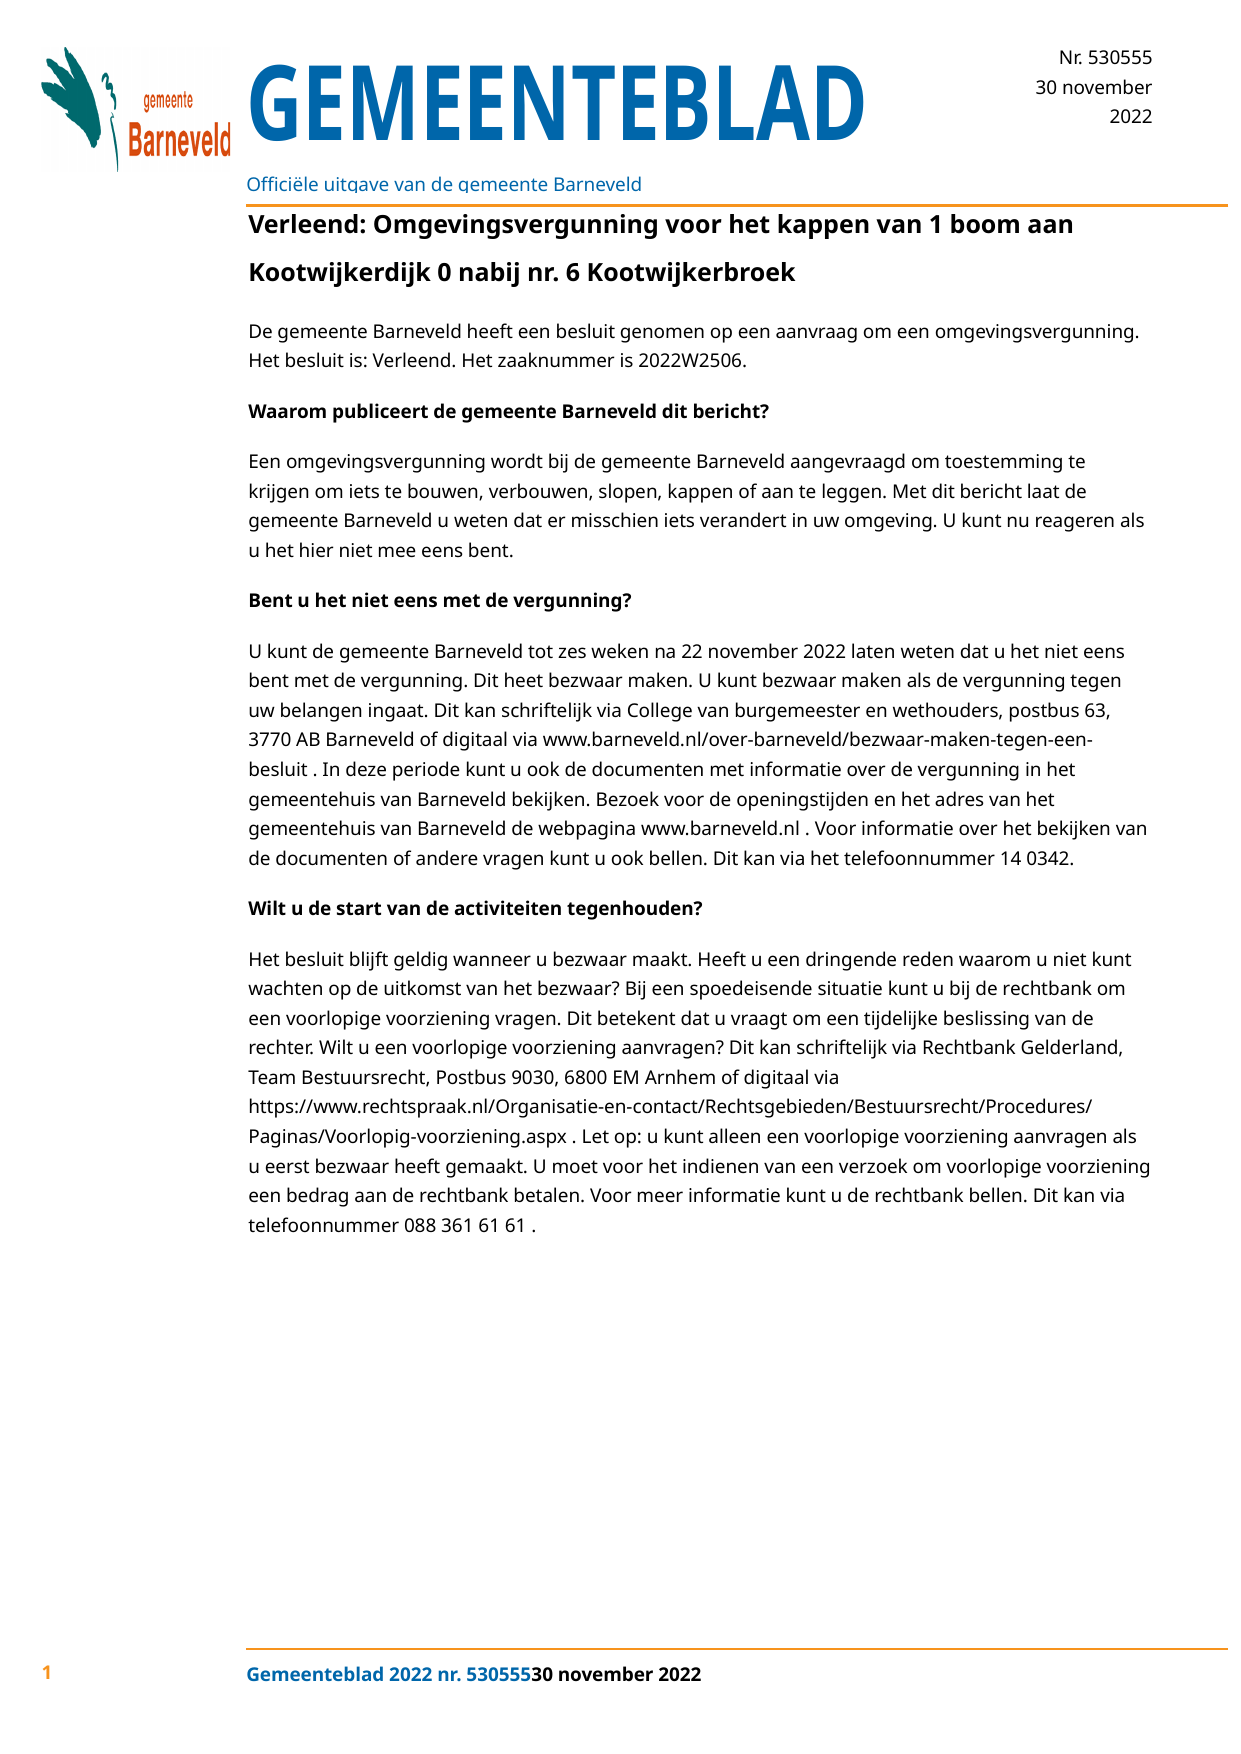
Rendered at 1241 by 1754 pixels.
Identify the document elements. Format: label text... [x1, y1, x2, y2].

text De gemeente Barneveld heeft een besluit genomen op een aanvraag om een omgevingsvergunning. Het besluit is: Verleend. Het zaaknummer is 2022W2506. [248, 318, 1152, 373]
text Bent u het niet eens met de vergunning? [248, 587, 1152, 613]
text Waarom publiceert de gemeente Barneveld dit bericht? [248, 398, 1152, 424]
text Verleend: Omgevingsvergunning voor het kappen van 1 boom aan Kootwijkerdijk 0 nabij nr. 6 Kootwijkerbroek [248, 207, 1152, 288]
text U kunt de gemeente Barneveld tot zes weken na 22 november 2022 laten weten dat u het niet eens bent met de vergunning. Dit heet bezwaar maken. U kunt bezwaar maken als de vergunning tegen uw belangen ingaat. Dit kan schriftelijk via College van burgemeester en wethouders, postbus 63, 3770 AB Barneveld of digitaal via www.barneveld.nl/over-barneveld/bezwaar-maken-tegen-een-besluit . In deze periode kunt u ook de documenten met informatie over de vergunning in het gemeentehuis van Barneveld bekijken. Bezoek voor de openingstijden en het adres van het gemeentehuis van Barneveld de webpagina www.barneveld.nl . Voor informatie over het bekijken van de documenten of andere vragen kunt u ook bellen. Dit kan via het telefoonnummer 14 0342. [248, 638, 1152, 871]
text Het besluit blijft geldig wanneer u bezwaar maakt. Heeft u een dringende reden waarom u niet kunt wachten op de uitkomst van het bezwaar? Bij een spoedeisende situatie kunt u bij de rechtbank om een voorlopige voorziening vragen. Dit betekent dat u vraagt om een tijdelijke beslissing van de rechter. Wilt u een voorlopige voorziening aanvragen? Dit kan schriftelijk via Rechtbank Gelderland, Team Bestuursrecht, Postbus 9030, 6800 EM Arnhem of digitaal via https://www.rechtspraak.nl/Organisatie-en-contact/Rechtsgebieden/Bestuursrecht/Procedures/Paginas/Voorlopig-voorziening.aspx . Let op: u kunt alleen een voorlopige voorziening aanvragen als u eerst bezwaar heeft gemaakt. U moet voor het indienen van een verzoek om voorlopige voorziening een bedrag aan de rechtbank betalen. Voor meer informatie kunt u de rechtbank bellen. Dit kan via telefoonnummer 088 361 61 61 . [248, 946, 1152, 1238]
text Wilt u de start van de activiteiten tegenhouden? [248, 895, 1152, 921]
picture [41, 47, 231, 172]
text Een omgevingsvergunning wordt bij de gemeente Barneveld aangevraagd om toestemming te krijgen om iets te bouwen, verbouwen, slopen, kappen of aan te leggen. Met dit bericht laat de gemeente Barneveld u weten dat er misschien iets verandert in uw omgeving. U kunt nu reageren als u het hier niet mee eens bent. [248, 448, 1152, 563]
